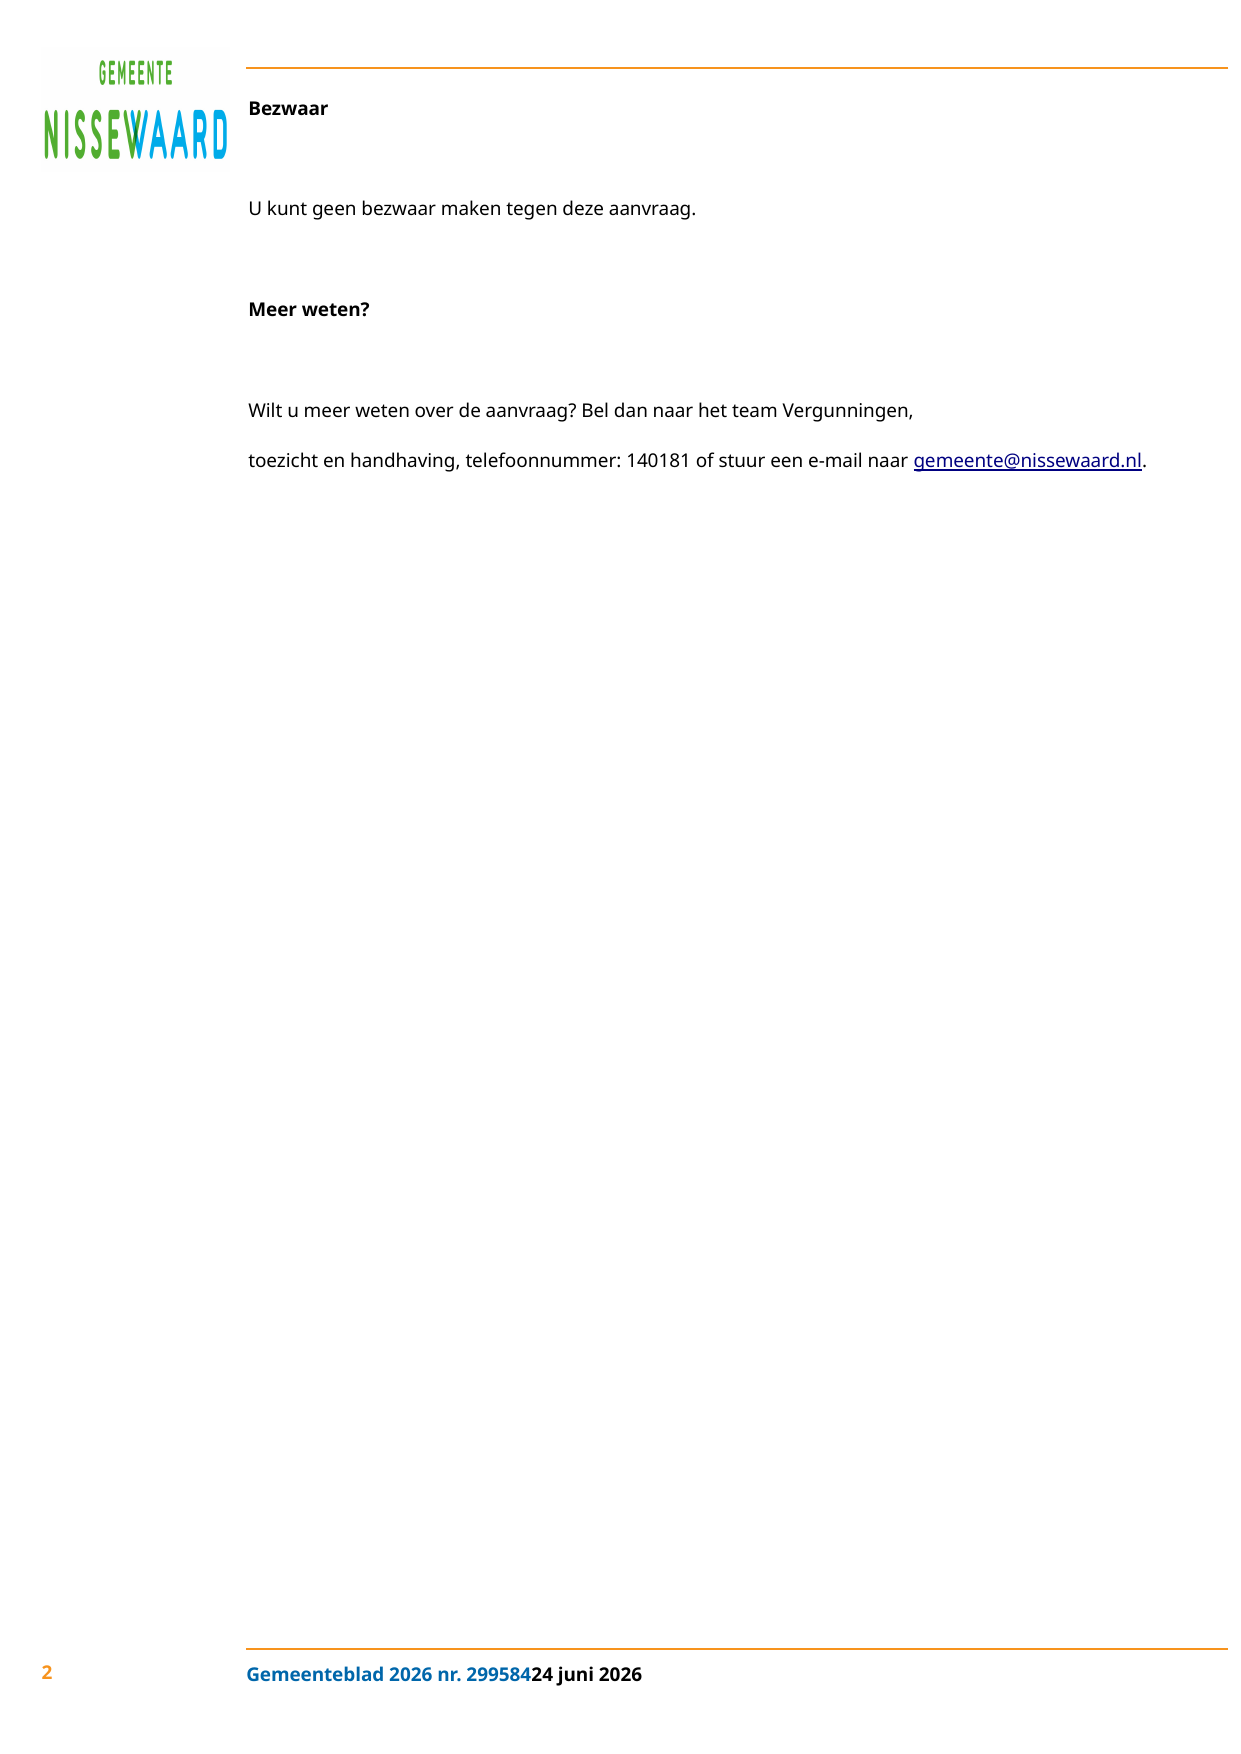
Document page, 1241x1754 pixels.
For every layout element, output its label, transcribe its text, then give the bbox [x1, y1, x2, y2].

text Wilt u meer weten over de aanvraag? Bel dan naar het team Vergunningen, [248, 397, 1152, 423]
text U kunt geen bezwaar maken tegen deze aanvraag. [248, 196, 1152, 221]
text Bezwaar [248, 95, 1152, 121]
text Meer weten? [248, 296, 1152, 322]
text toezicht en handhaving, telefoonnummer: 140181 of stuur een e-mail naar gemeente@nissewaard.nl. [248, 448, 1152, 473]
picture [41, 47, 231, 172]
